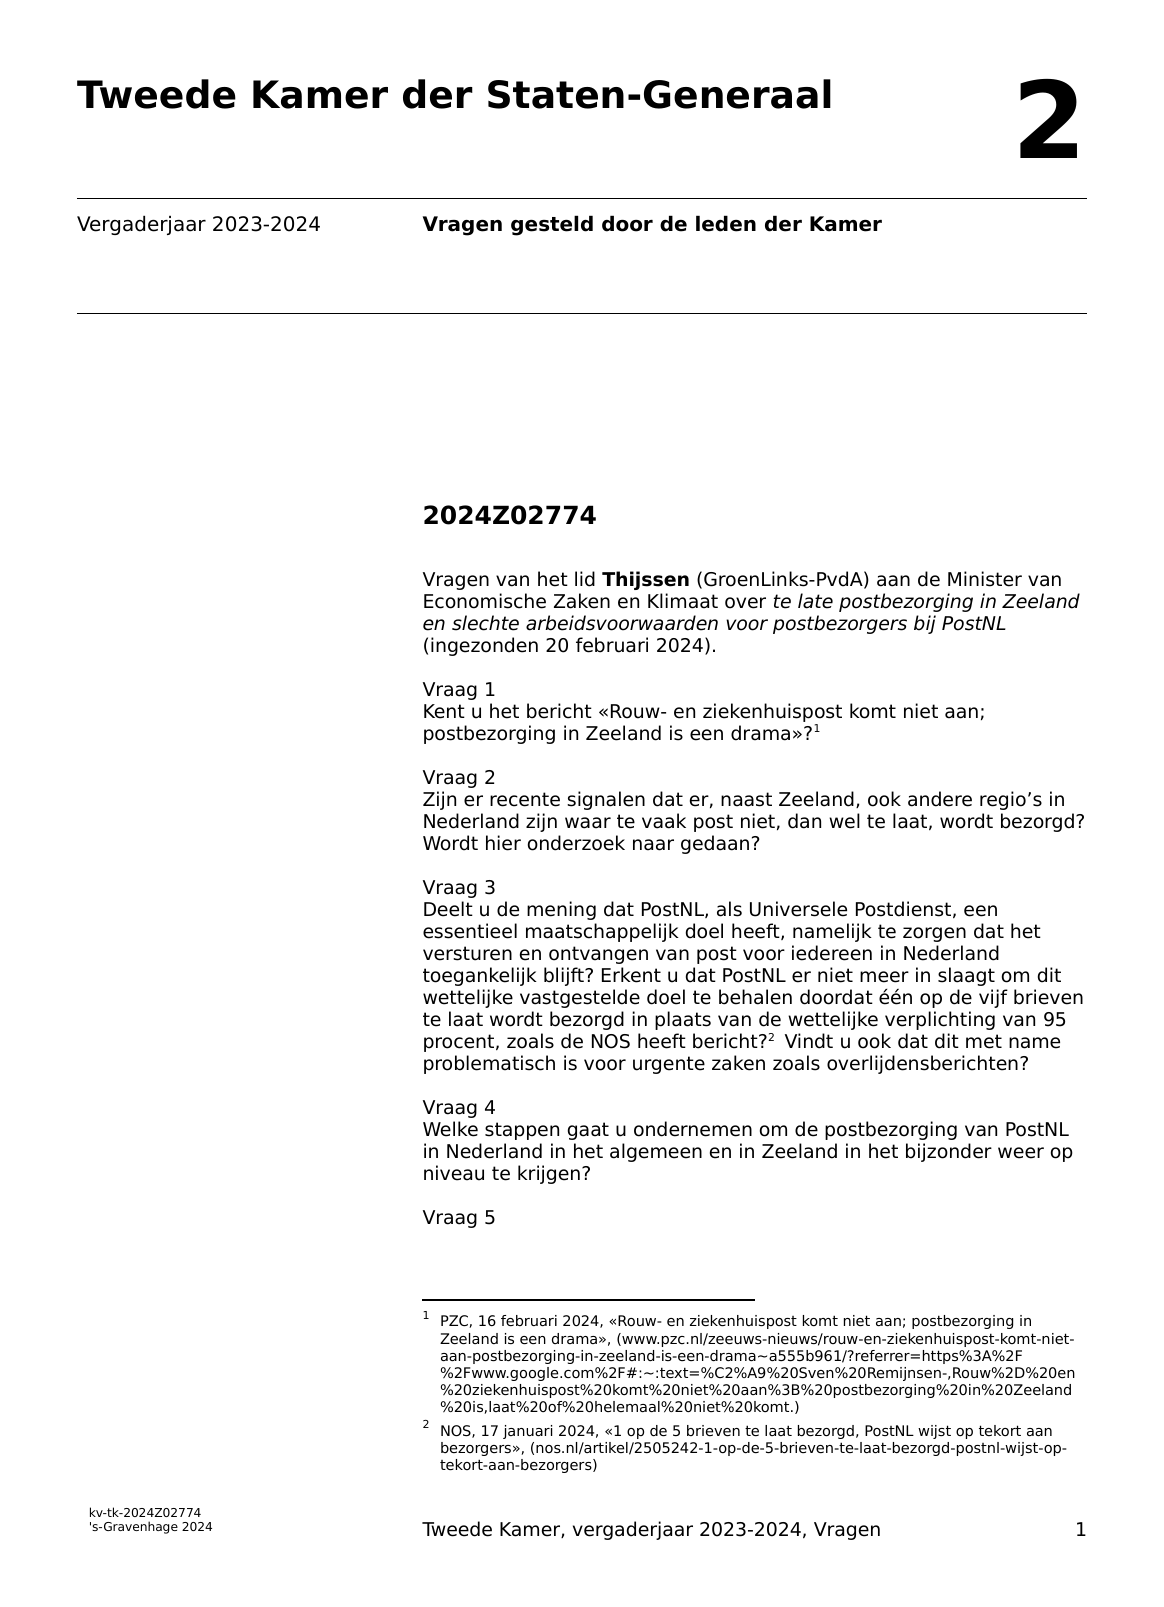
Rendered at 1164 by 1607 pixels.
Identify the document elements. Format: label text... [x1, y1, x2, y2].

table_header Tweede Kamer der Staten-Generaal [77, 59, 886, 198]
text PZC, 16 februari 2024, «Rouw- en ziekenhuispost komt niet aan; postbezorging in Zeeland is een drama», (www.pzc.nl/zeeuws-nieuws/rouw-en-ziekenhuispost-komt-niet-aan-postbezorging-in-zeeland-is-een-drama~a555b961/?referrer=https%3A%2F%2Fwww.google.com%2F#:~:text=%C2%A9%20Sven%20Remijnsen-,Rouw%2D%20en%20ziekenhuispost%20komt%20niet%20aan%3B%20postbezorging%20in%20Zeeland%20is,laat%20of%20helemaal%20niet%20komt.) [422, 1309, 1087, 1416]
text NOS, 17 januari 2024, «1 op de 5 brieven te laat bezorgd, PostNL wijst op tekort aan bezorgers», (nos.nl/artikel/2505242-1-op-de-5-brieven-te-laat-bezorgd-postnl-wijst-op-tekort-aan-bezorgers) [422, 1418, 1087, 1474]
text Vragen van het lid Thijssen (GroenLinks-PvdA) aan de Minister van Economische Zaken en Klimaat over te late postbezorging in Zeeland en slechte arbeidsvoorwaarden voor postbezorgers bij PostNL (ingezonden 20 februari 2024). [422, 569, 1087, 657]
text Welke stappen gaat u ondernemen om de postbezorging van PostNL in Nederland in het algemeen en in Zeeland in het bijzonder weer op niveau te krijgen? [422, 1119, 1087, 1185]
text Deelt u de mening dat PostNL, als Universele Postdienst, een essentieel maatschappelijk doel heeft, namelijk te zorgen dat het versturen en ontvangen van post voor iedereen in Nederland toegankelijk blijft? Erkent u dat PostNL er niet meer in slaagt om dit wettelijke vastgestelde doel te behalen doordat één op de vijf brieven te laat wordt bezorgd in plaats van de wettelijke verplichting van 95 procent, zoals de NOS heeft bericht? Vindt u ook dat dit met name problematisch is voor urgente zaken zoals overlijdensberichten? [422, 899, 1087, 1075]
text Vraag 4 [422, 1097, 1087, 1119]
text Vraag 1 [422, 679, 1087, 701]
text Kent u het bericht «Rouw- en ziekenhuispost komt niet aan; postbezorging in Zeeland is een drama»? [422, 701, 1087, 745]
text Vraag 5 [422, 1207, 1087, 1229]
text Vraag 2 [422, 767, 1087, 789]
text kv-tk-2024Z02774 [88, 1506, 323, 1520]
text Zijn er recente signalen dat er, naast Zeeland, ook andere regio’s in Nederland zijn waar te vaak post niet, dan wel te laat, wordt bezorgd? Wordt hier onderzoek naar gedaan? [422, 789, 1087, 855]
text 's-Gravenhage 2024 [88, 1520, 323, 1534]
text 2024Z02774 [422, 501, 1087, 531]
table_cell Vergaderjaar 2023-2024 [77, 199, 422, 313]
text Vraag 3 [422, 877, 1087, 899]
table_header 2 [886, 59, 1087, 198]
table_cell Vragen gesteld door de leden der Kamer [422, 199, 1087, 313]
